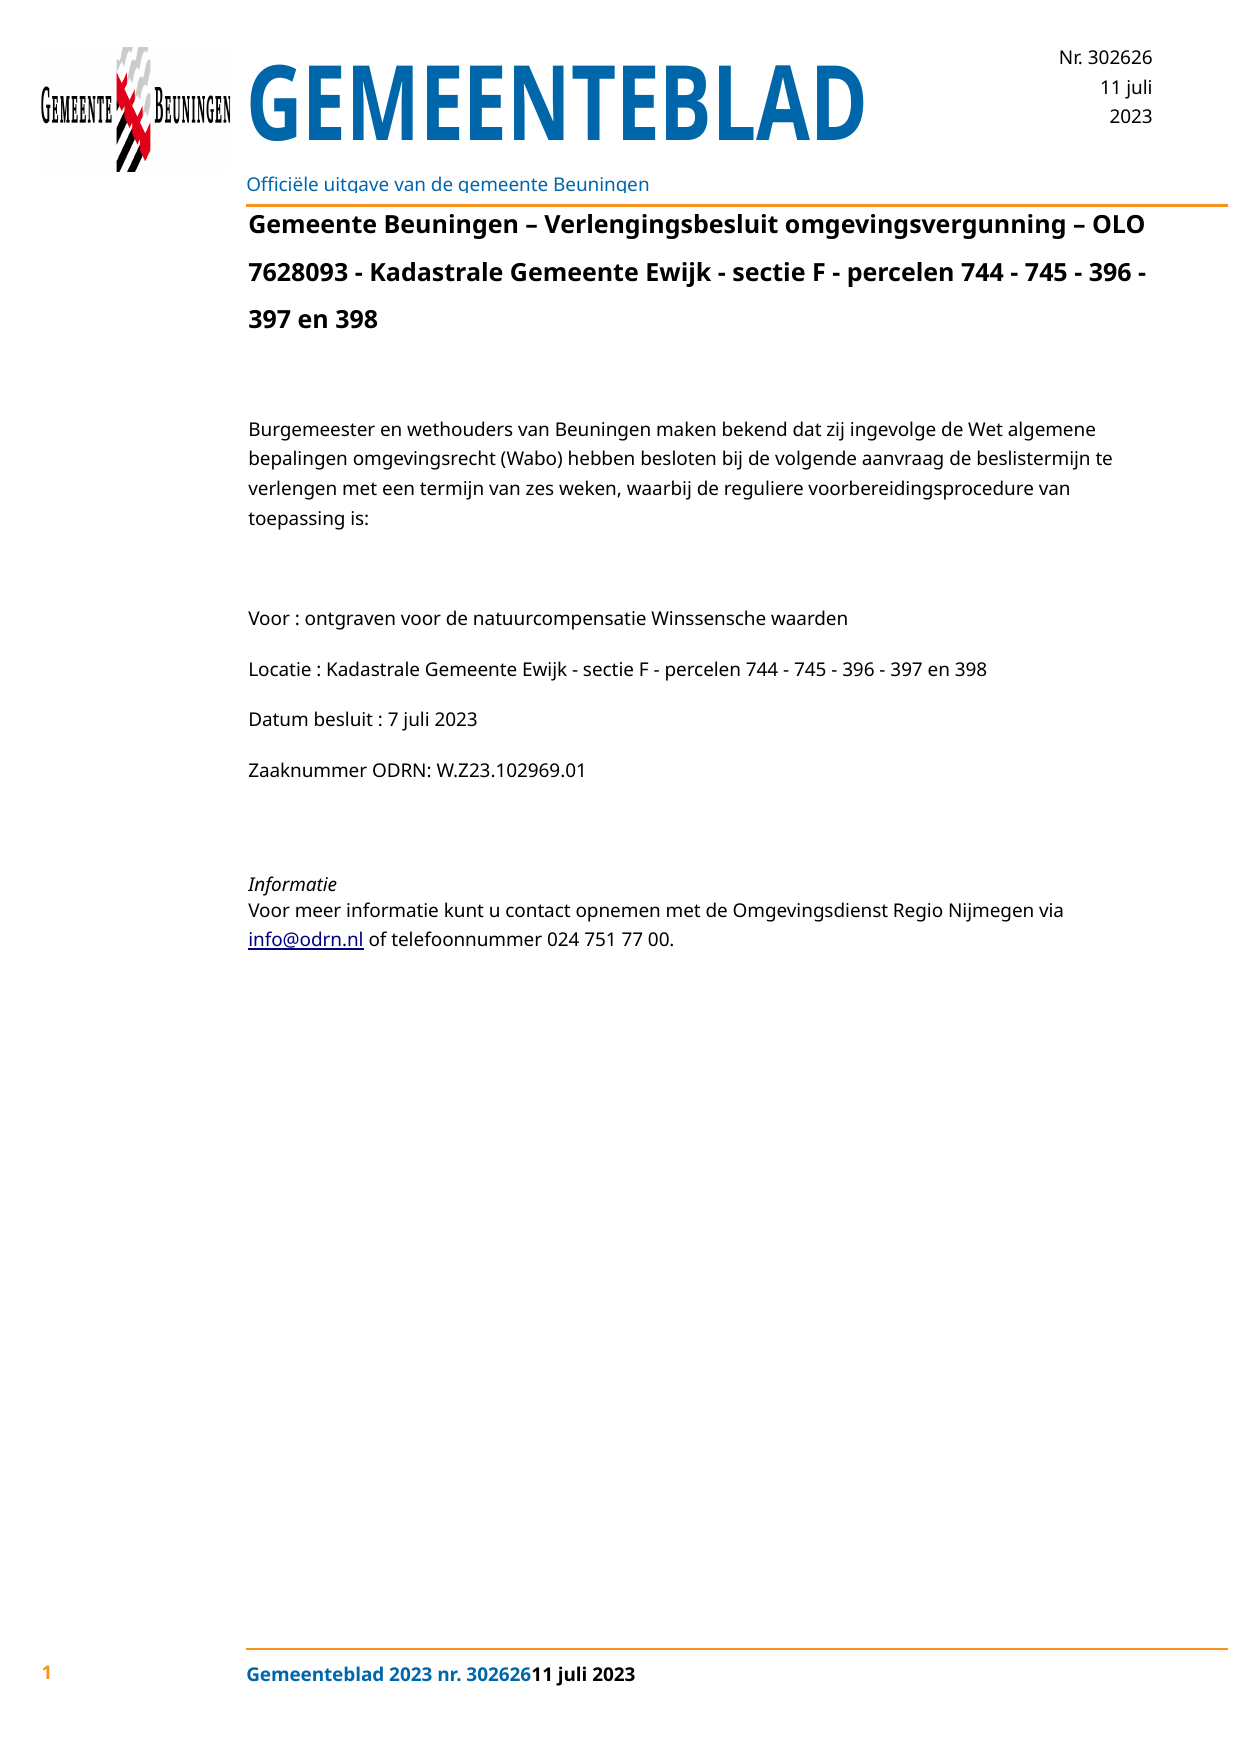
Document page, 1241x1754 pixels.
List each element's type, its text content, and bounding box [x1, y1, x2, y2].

text Locatie : Kadastrale Gemeente Ewijk - sectie F - percelen 744 - 745 - 396 - 397 en 398 [248, 656, 1152, 682]
text Informatie [248, 871, 1152, 897]
text Voor meer informatie kunt u contact opnemen met de Omgevingsdienst Regio Nijmegen via info@odrn.nl of telefoonnummer 024 751 77 00. [248, 897, 1152, 952]
text Burgemeester en wethouders van Beuningen maken bekend dat zij ingevolge de Wet algemene bepalingen omgevingsrecht (Wabo) hebben besloten bij de volgende aanvraag de beslistermijn te verlengen met een termijn van zes weken, waarbij de reguliere voorbereidingsprocedure van toepassing is: [248, 416, 1152, 530]
picture [41, 47, 231, 172]
text Datum besluit : 7 juli 2023 [248, 706, 1152, 732]
text Zaaknummer ODRN: W.Z23.102969.01 [248, 757, 1152, 782]
text Gemeente Beuningen – Verlengingsbesluit omgevingsvergunning – OLO 7628093 - Kadastrale Gemeente Ewijk - sectie F - percelen 744 - 745 - 396 - 397 en 398 [248, 207, 1152, 336]
text Voor : ontgraven voor de natuurcompensatie Winssensche waarden [248, 606, 1152, 631]
